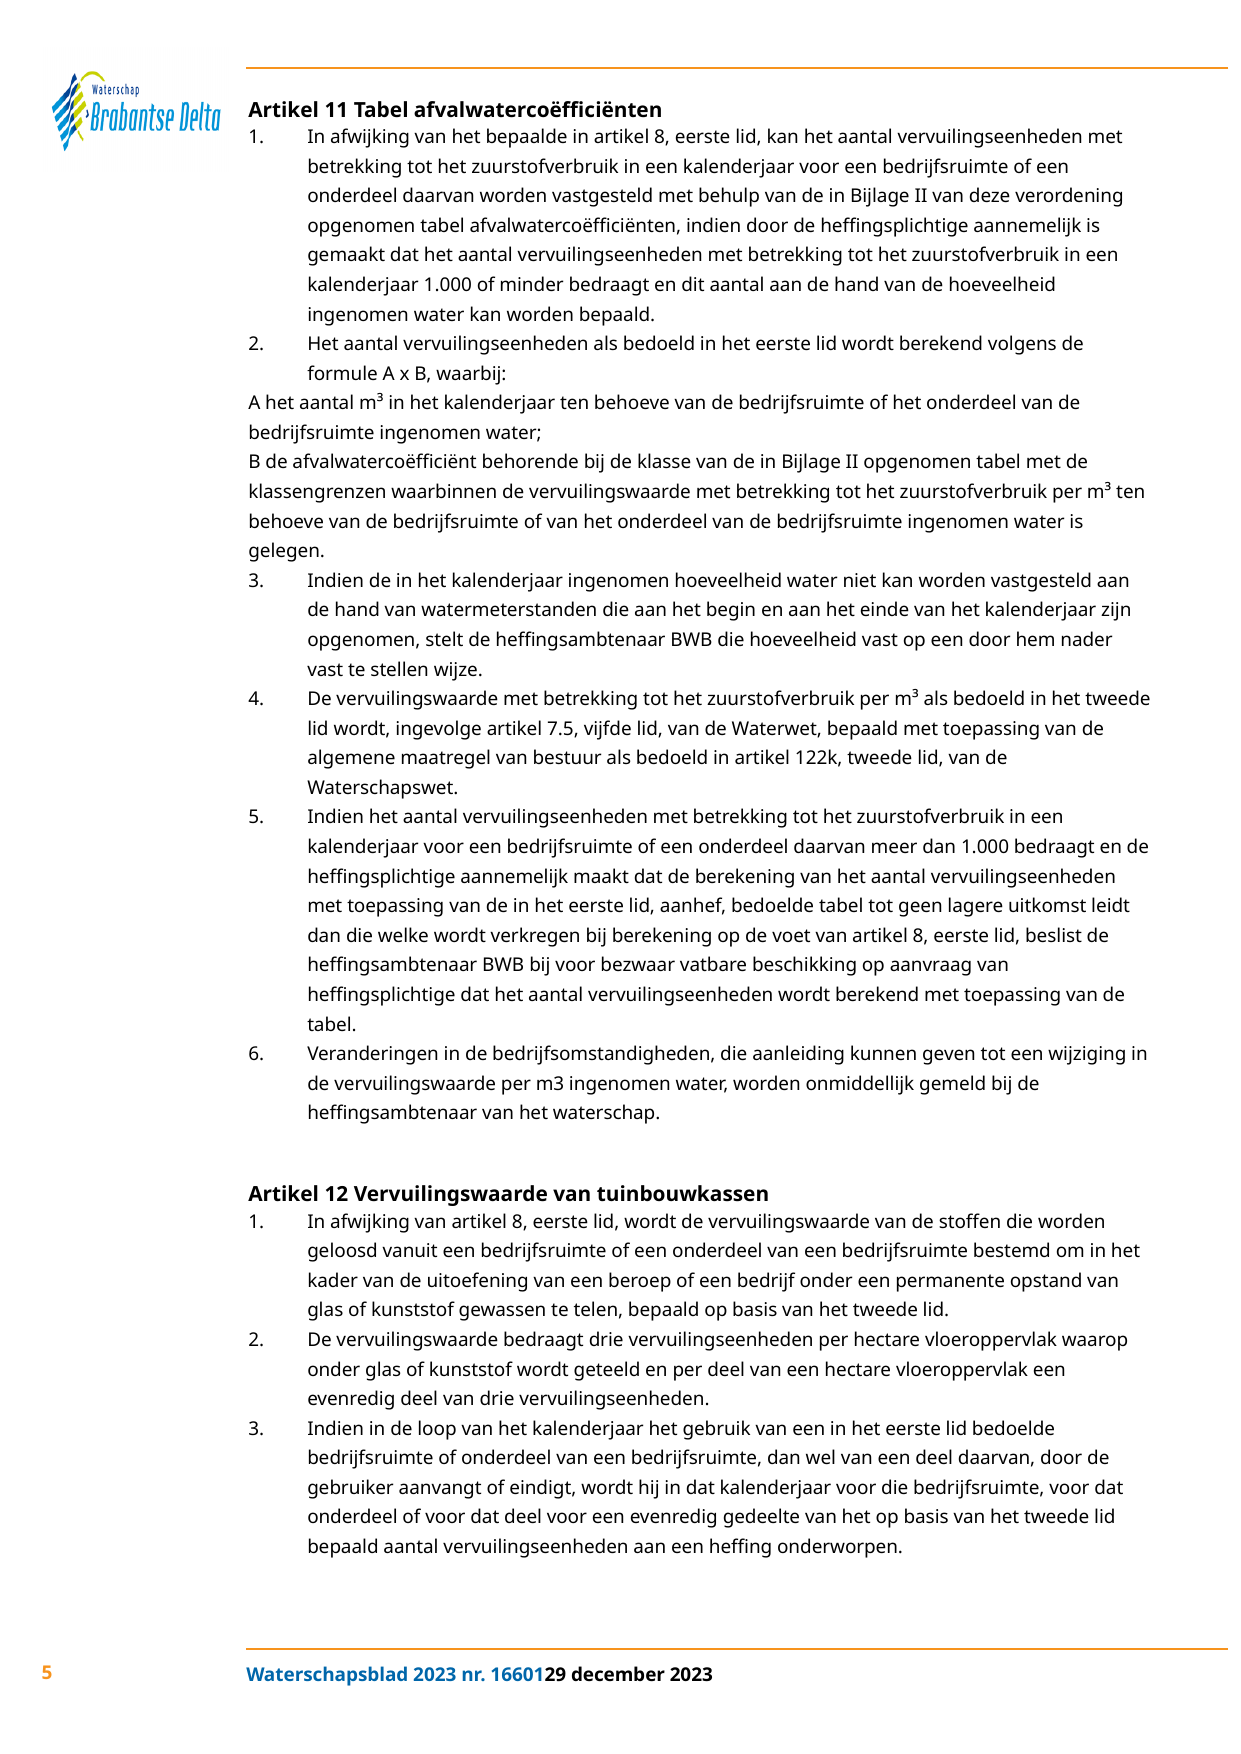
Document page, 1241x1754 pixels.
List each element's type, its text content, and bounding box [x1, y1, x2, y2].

picture [41, 47, 231, 172]
list Indien in de loop van het kalenderjaar het gebruik van een in het eerste lid bedoelde bedrijfsruimte of onderdeel van een bedrijfsruimte, dan wel van een deel daarvan, door de gebruiker aanvangt of eindigt, wordt hij in dat kalenderjaar voor die bedrijfsruimte, voor dat onderdeel of voor dat deel voor een evenredig gedeelte van het op basis van het tweede lid bepaald aantal vervuilingseenheden aan een heffing onderworpen. [248, 1415, 1152, 1559]
text A het aantal m³ in het kalenderjaar ten behoeve van de bedrijfsruimte of het onderdeel van de bedrijfsruimte ingenomen water; [248, 389, 1152, 445]
text B de afvalwatercoëfficiënt behorende bij de klasse van de in Bijlage II opgenomen tabel met de klassengrenzen waarbinnen de vervuilingswaarde met betrekking tot het zuurstofverbruik per m³ ten behoeve van de bedrijfsruimte of van het onderdeel van de bedrijfsruimte ingenomen water is gelegen. [248, 449, 1152, 563]
text Artikel 12 Vervuilingswaarde van tuinbouwkassen [248, 1179, 1152, 1208]
list Het aantal vervuilingseenheden als bedoeld in het eerste lid wordt berekend volgens de formule A x B, waarbij: [248, 330, 1152, 386]
list De vervuilingswaarde met betrekking tot het zuurstofverbruik per m³ als bedoeld in het tweede lid wordt, ingevolge artikel 7.5, vijfde lid, van de Waterwet, bepaald met toepassing van de algemene maatregel van bestuur als bedoeld in artikel 122k, tweede lid, van de Waterschapswet. [248, 685, 1152, 800]
list In afwijking van artikel 8, eerste lid, wordt de vervuilingswaarde van de stoffen die worden geloosd vanuit een bedrijfsruimte of een onderdeel van een bedrijfsruimte bestemd om in het kader van de uitoefening van een beroep of een bedrijf onder een permanente opstand van glas of kunststof gewassen te telen, bepaald op basis van het tweede lid. [248, 1208, 1152, 1322]
list Veranderingen in de bedrijfsomstandigheden, die aanleiding kunnen geven tot een wijziging in de vervuilingswaarde per m3 ingenomen water, worden onmiddellijk gemeld bij de heffingsambtenaar van het waterschap. [248, 1040, 1152, 1125]
text Artikel 11 Tabel afvalwatercoëfficiënten [248, 95, 1152, 123]
list Indien het aantal vervuilingseenheden met betrekking tot het zuurstofverbruik in een kalenderjaar voor een bedrijfsruimte of een onderdeel daarvan meer dan 1.000 bedraagt en de heffingsplichtige aannemelijk maakt dat de berekening van het aantal vervuilingseenheden met toepassing van de in het eerste lid, aanhef, bedoelde tabel tot geen lagere uitkomst leidt dan die welke wordt verkregen bij berekening op de voet van artikel 8, eerste lid, beslist de heffingsambtenaar BWB bij voor bezwaar vatbare beschikking op aanvraag van heffingsplichtige dat het aantal vervuilingseenheden wordt berekend met toepassing van de tabel. [248, 804, 1152, 1036]
list In afwijking van het bepaalde in artikel 8, eerste lid, kan het aantal vervuilingseenheden met betrekking tot het zuurstofverbruik in een kalenderjaar voor een bedrijfsruimte of een onderdeel daarvan worden vastgesteld met behulp van de in Bijlage II van deze verordening opgenomen tabel afvalwatercoëfficiënten, indien door de heffingsplichtige aannemelijk is gemaakt dat het aantal vervuilingseenheden met betrekking tot het zuurstofverbruik in een kalenderjaar 1.000 of minder bedraagt en dit aantal aan de hand van de hoeveelheid ingenomen water kan worden bepaald. [248, 123, 1152, 326]
list Indien de in het kalenderjaar ingenomen hoeveelheid water niet kan worden vastgesteld aan de hand van watermeterstanden die aan het begin en aan het einde van het kalenderjaar zijn opgenomen, stelt de heffingsambtenaar BWB die hoeveelheid vast op een door hem nader vast te stellen wijze. [248, 567, 1152, 681]
list De vervuilingswaarde bedraagt drie vervuilingseenheden per hectare vloeroppervlak waarop onder glas of kunststof wordt geteeld en per deel van een hectare vloeroppervlak een evenredig deel van drie vervuilingseenheden. [248, 1326, 1152, 1411]
